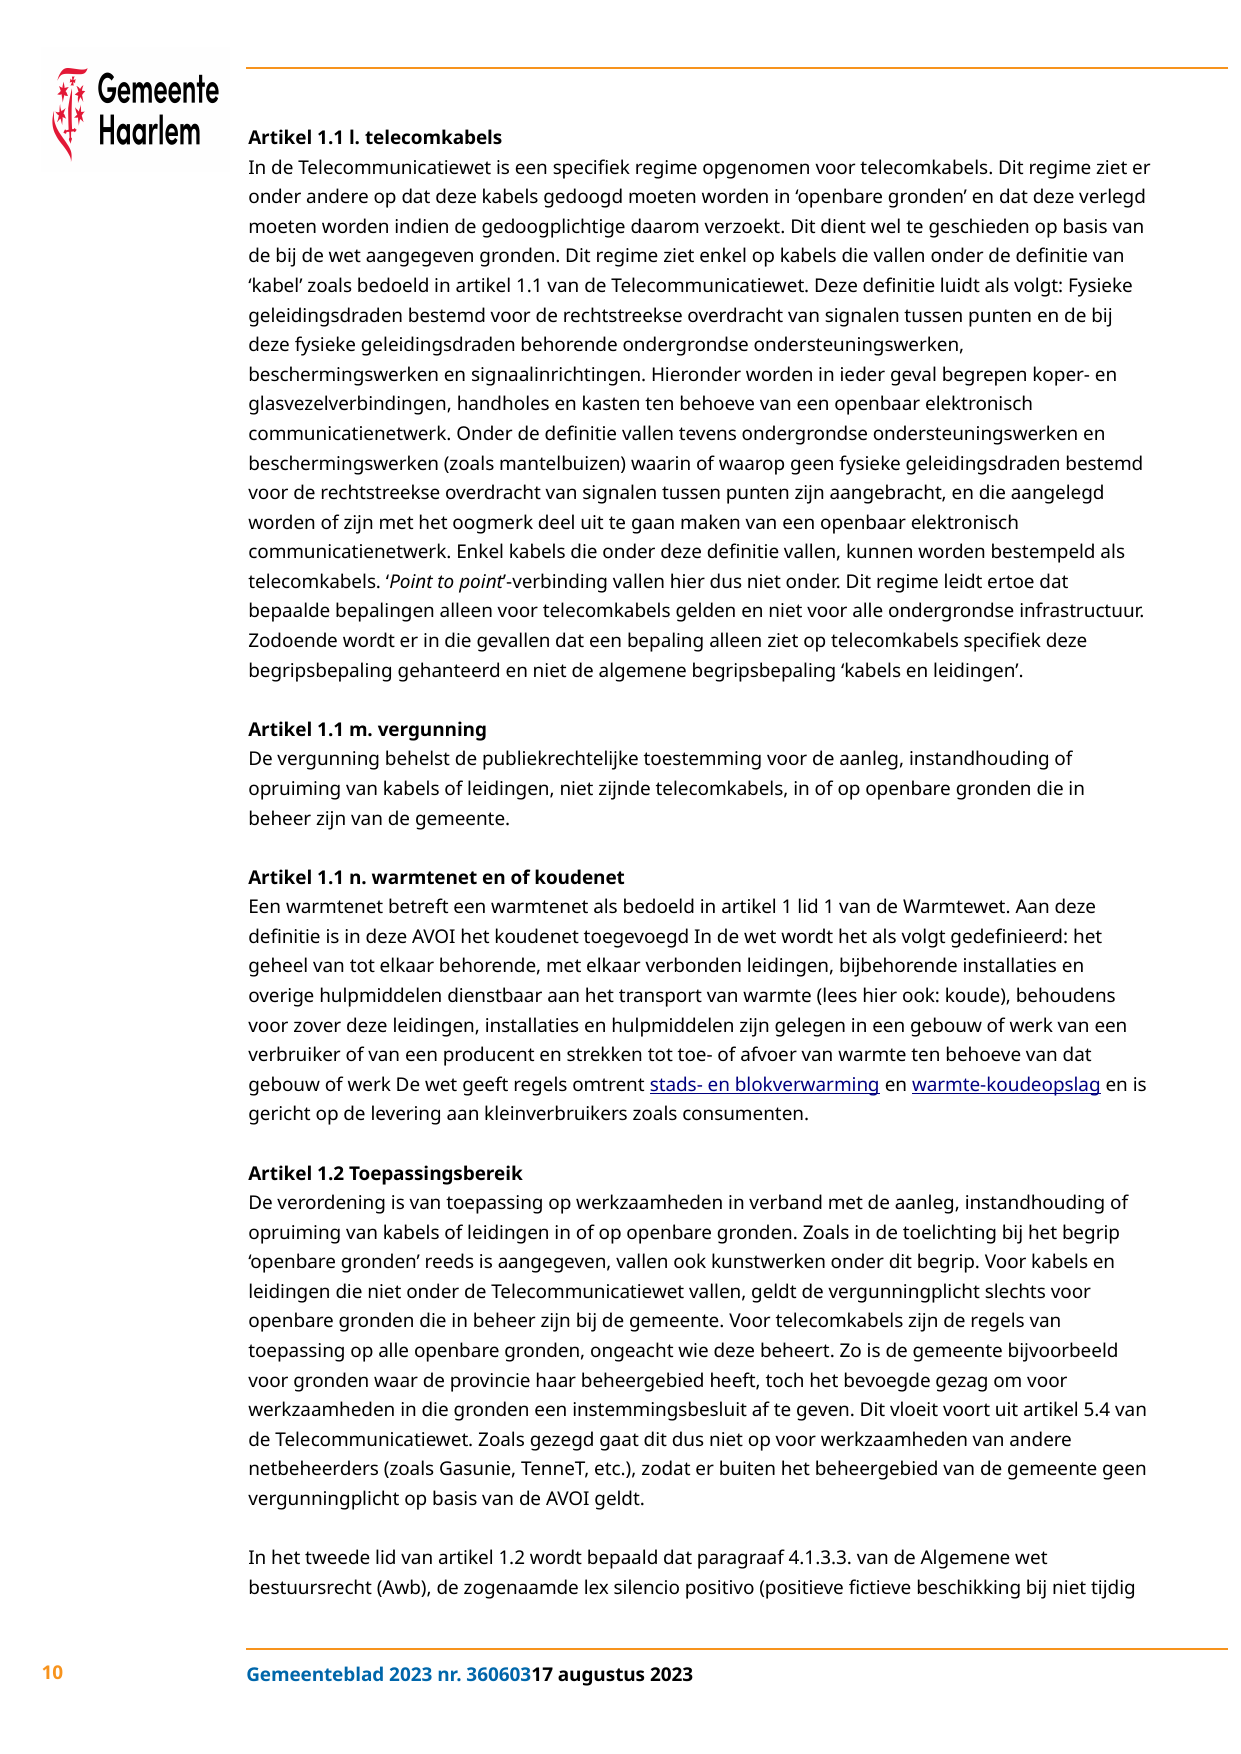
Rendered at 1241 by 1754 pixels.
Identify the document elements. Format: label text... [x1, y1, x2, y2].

text Artikel 1.1 m. vergunning [248, 716, 1152, 742]
text Artikel 1.1 n. warmtenet en of koudenet [248, 864, 1152, 890]
text De vergunning behelst de publiekrechtelijke toestemming voor de aanleg, instandhouding of opruiming van kabels of leidingen, niet zijnde telecomkabels, in of op openbare gronden die in beheer zijn van de gemeente. [248, 746, 1152, 831]
text De verordening is van toepassing op werkzaamheden in verband met de aanleg, instandhouding of opruiming van kabels of leidingen in of op openbare gronden. Zoals in de toelichting bij het begrip ‘openbare gronden’ reeds is aangegeven, vallen ook kunstwerken onder dit begrip. Voor kabels en leidingen die niet onder de Telecommunicatiewet vallen, geldt de vergunningplicht slechts voor openbare gronden die in beheer zijn bij de gemeente. Voor telecomkabels zijn de regels van toepassing op alle openbare gronden, ongeacht wie deze beheert. Zo is de gemeente bijvoorbeeld voor gronden waar de provincie haar beheergebied heeft, toch het bevoegde gezag om voor werkzaamheden in die gronden een instemmingsbesluit af te geven. Dit vloeit voort uit artikel 5.4 van de Telecommunicatiewet. Zoals gezegd gaat dit dus niet op voor werkzaamheden van andere netbeheerders (zoals Gasunie, TenneT, etc.), zodat er buiten het beheergebied van de gemeente geen vergunningplicht op basis van de AVOI geldt. [248, 1189, 1152, 1511]
text Artikel 1.1 l. telecomkabels [248, 124, 1152, 150]
text Een warmtenet betreft een warmtenet als bedoeld in artikel 1 lid 1 van de Warmtewet. Aan deze definitie is in deze AVOI het koudenet toegevoegd In de wet wordt het als volgt gedefinieerd: het geheel van tot elkaar behorende, met elkaar verbonden leidingen, bijbehorende installaties en overige hulpmiddelen dienstbaar aan het transport van warmte (lees hier ook: koude), behoudens voor zover deze leidingen, installaties en hulpmiddelen zijn gelegen in een gebouw of werk van een verbruiker of van een producent en strekken tot toe- of afvoer van warmte ten behoeve van dat gebouw of werk De wet geeft regels omtrent stads- en blokverwarming en warmte-koudeopslag en is gericht op de levering aan kleinverbruikers zoals consumenten. [248, 893, 1152, 1126]
text In de Telecommunicatiewet is een specifiek regime opgenomen voor telecomkabels. Dit regime ziet er onder andere op dat deze kabels gedoogd moeten worden in ‘openbare gronden’ en dat deze verlegd moeten worden indien de gedoogplichtige daarom verzoekt. Dit dient wel te geschieden op basis van de bij de wet aangegeven gronden. Dit regime ziet enkel op kabels die vallen onder de definitie van ‘kabel’ zoals bedoeld in artikel 1.1 van de Telecommunicatiewet. Deze definitie luidt als volgt: Fysieke geleidingsdraden bestemd voor de rechtstreekse overdracht van signalen tussen punten en de bij deze fysieke geleidingsdraden behorende ondergrondse ondersteuningswerken, beschermingswerken en signaalinrichtingen. Hieronder worden in ieder geval begrepen koper- en glasvezelverbindingen, handholes en kasten ten behoeve van een openbaar elektronisch communicatienetwerk. Onder de definitie vallen tevens ondergrondse ondersteuningswerken en beschermingswerken (zoals mantelbuizen) waarin of waarop geen fysieke geleidingsdraden bestemd voor de rechtstreekse overdracht van signalen tussen punten zijn aangebracht, en die aangelegd worden of zijn met het oogmerk deel uit te gaan maken van een openbaar elektronisch communicatienetwerk. Enkel kabels die onder deze definitie vallen, kunnen worden bestempeld als telecomkabels. ‘Point to point’-verbinding vallen hier dus niet onder. Dit regime leidt ertoe dat bepaalde bepalingen alleen voor telecomkabels gelden en niet voor alle ondergrondse infrastructuur. Zodoende wordt er in die gevallen dat een bepaling alleen ziet op telecomkabels specifiek deze begripsbepaling gehanteerd en niet de algemene begripsbepaling ‘kabels en leidingen’. [248, 154, 1152, 683]
text Artikel 1.2 Toepassingsbereik [248, 1160, 1152, 1186]
picture [41, 47, 231, 172]
text In het tweede lid van artikel 1.2 wordt bepaald dat paragraaf 4.1.3.3. van de Algemene wet bestuursrecht (Awb), de zogenaamde lex silencio positivo (positieve fictieve beschikking bij niet tijdig [248, 1544, 1152, 1600]
